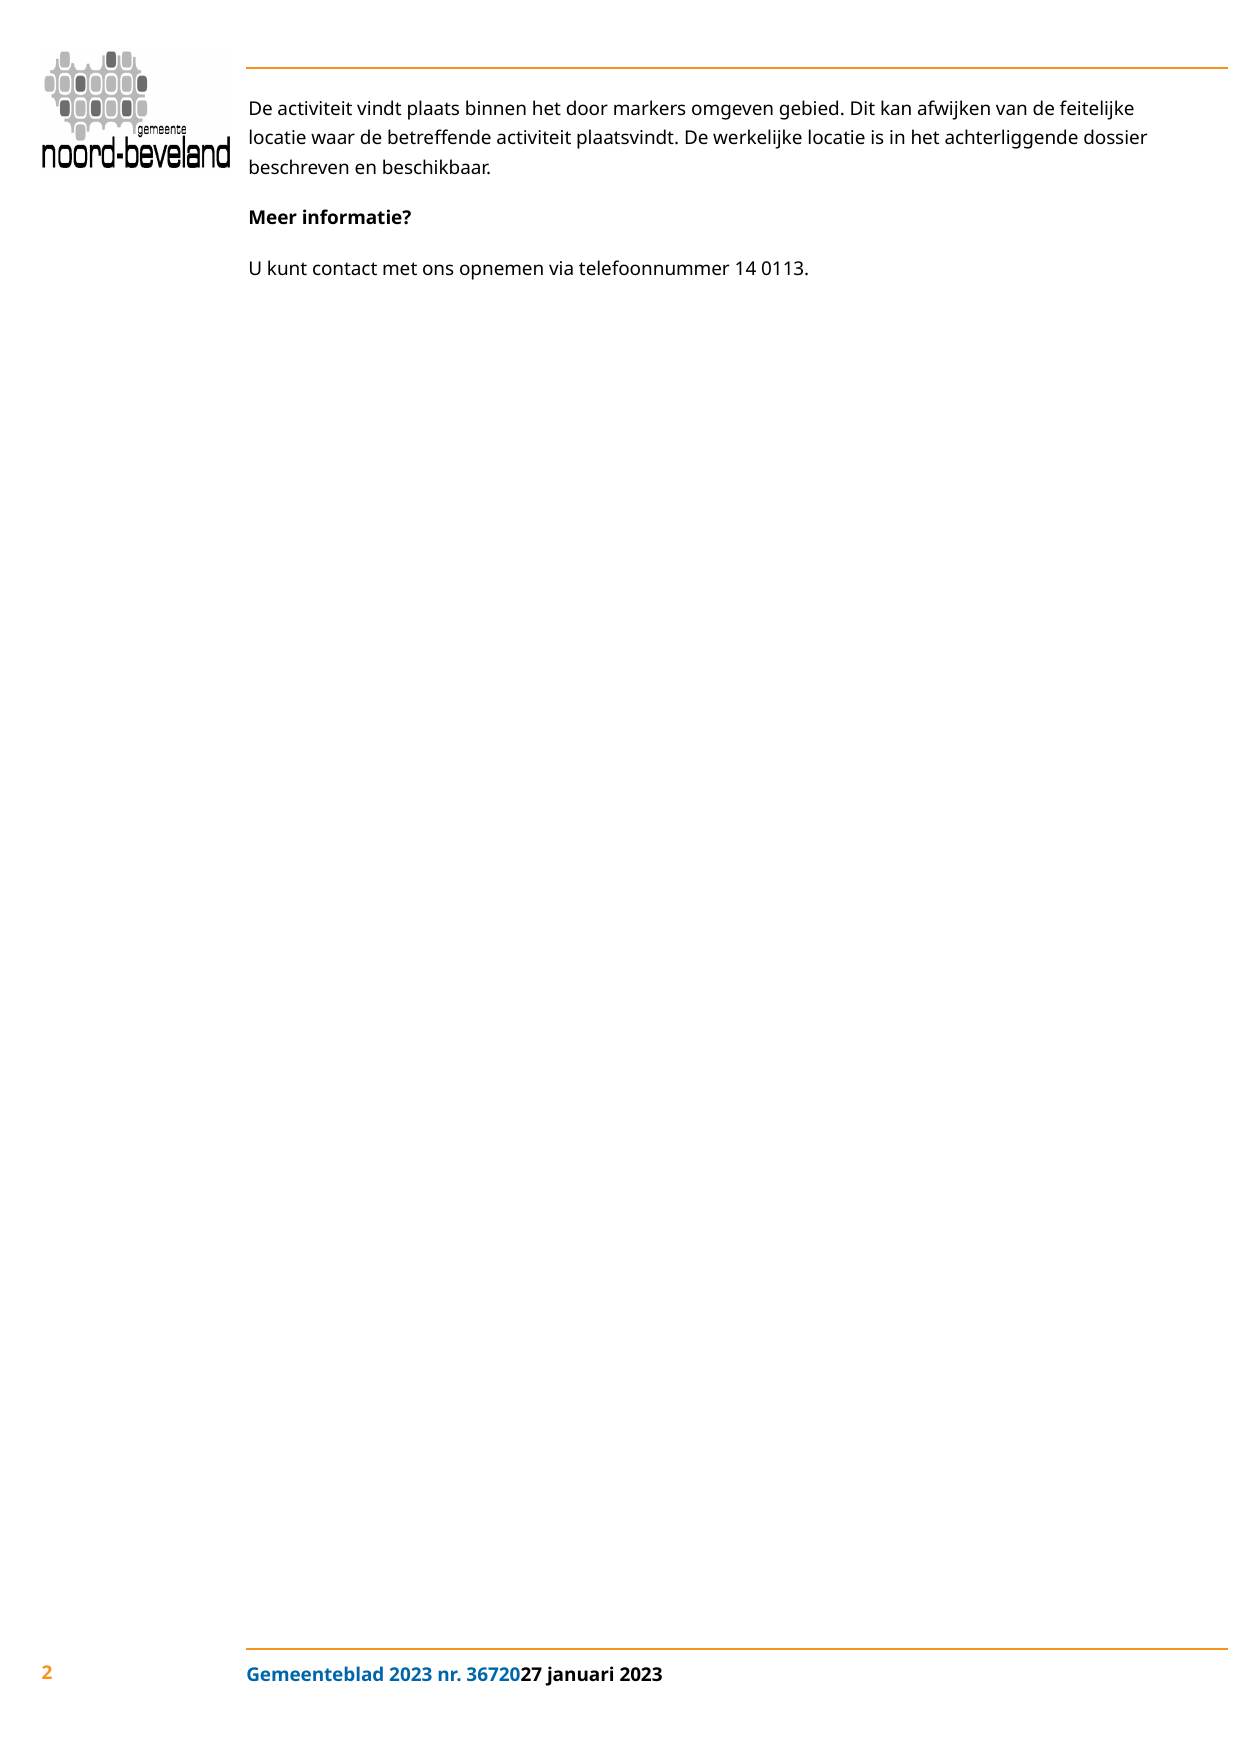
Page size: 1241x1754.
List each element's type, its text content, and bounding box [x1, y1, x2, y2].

text U kunt contact met ons opnemen via telefoonnummer 14 0113. [248, 255, 1152, 281]
text Meer informatie? [248, 204, 1152, 230]
text De activiteit vindt plaats binnen het door markers omgeven gebied. Dit kan afwijken van de feitelijke locatie waar de betreffende activiteit plaatsvindt. De werkelijke locatie is in het achterliggende dossier beschreven en beschikbaar. [248, 95, 1152, 180]
picture [41, 47, 231, 172]
